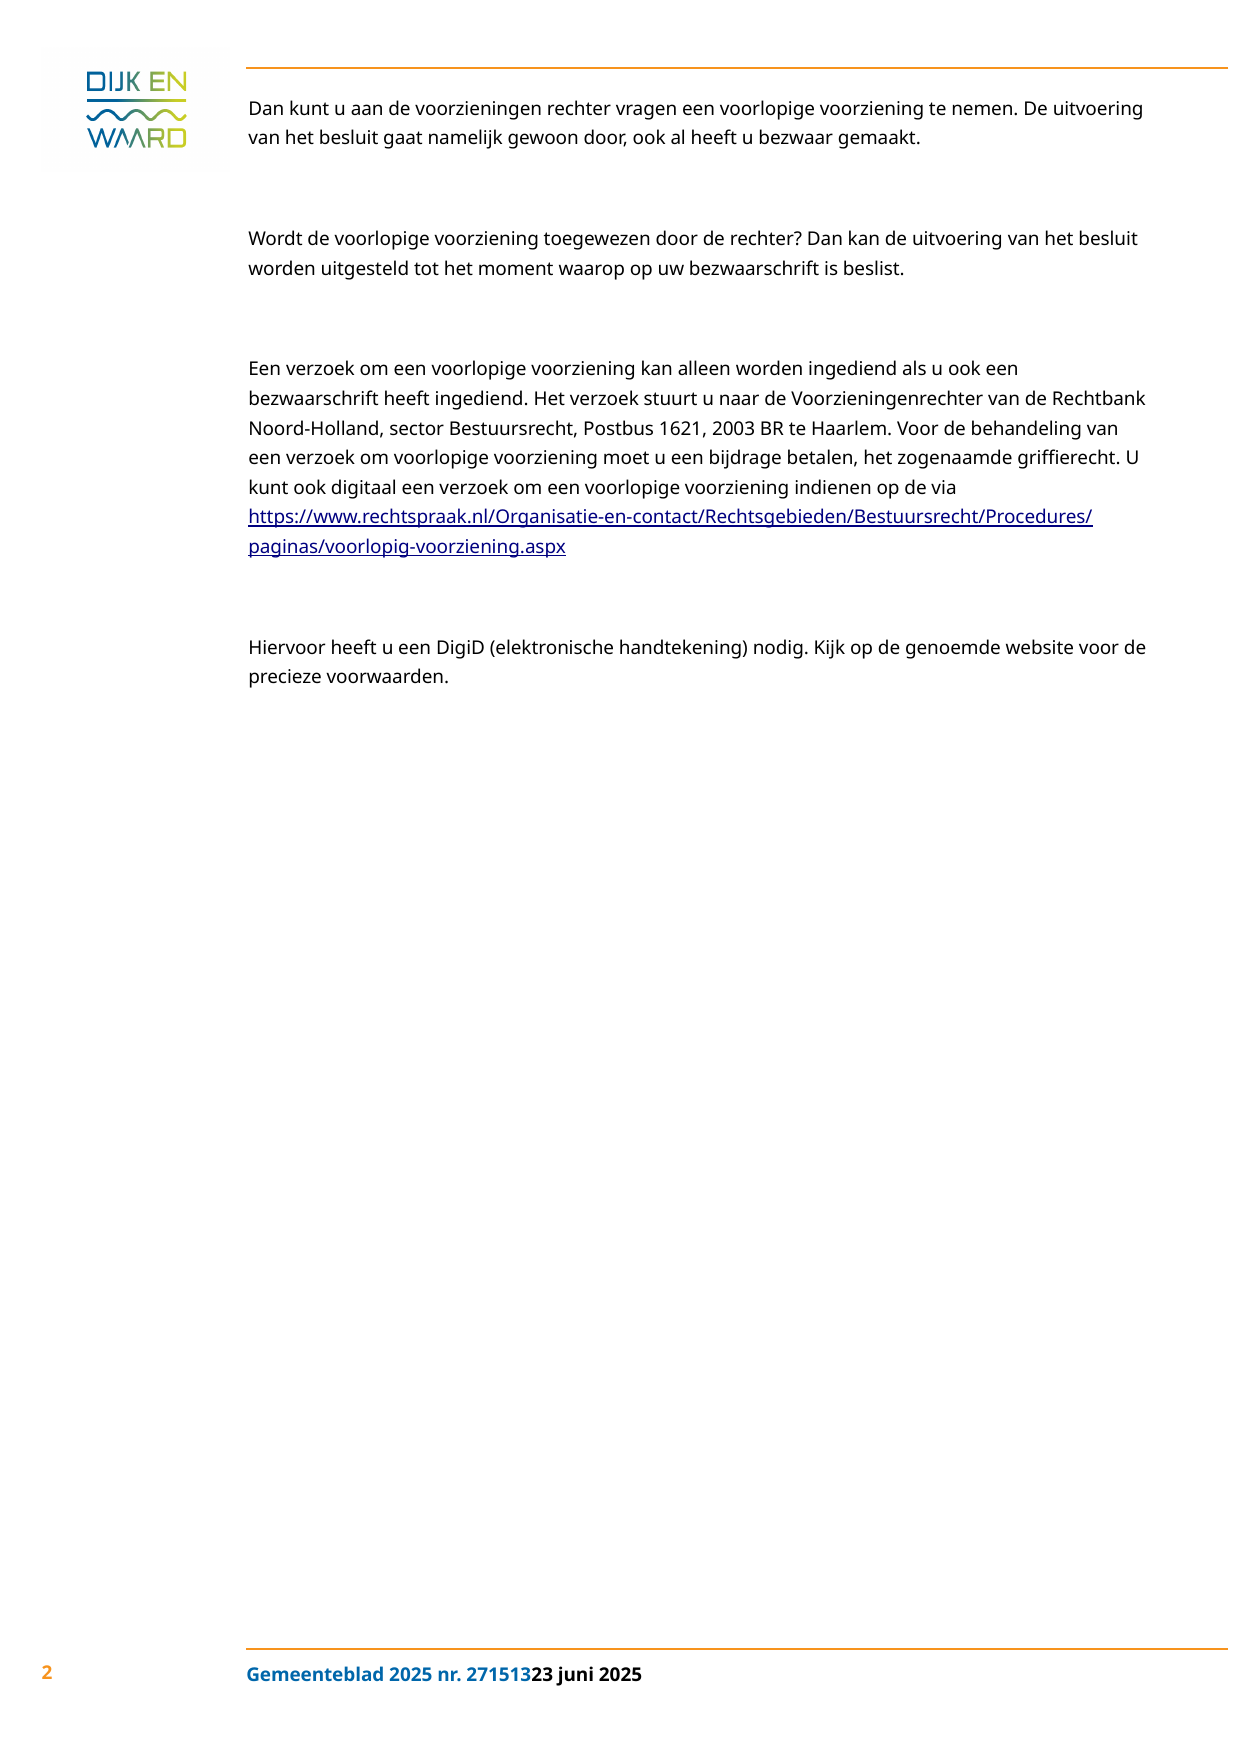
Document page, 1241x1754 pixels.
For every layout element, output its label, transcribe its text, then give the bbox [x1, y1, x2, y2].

text Een verzoek om een voorlopige voorziening kan alleen worden ingediend als u ook een bezwaarschrift heeft ingediend. Het verzoek stuurt u naar de Voorzieningenrechter van de Rechtbank Noord-Holland, sector Bestuursrecht, Postbus 1621, 2003 BR te Haarlem. Voor de behandeling van een verzoek om voorlopige voorziening moet u een bijdrage betalen, het zogenaamde griffierecht. U kunt ook digitaal een verzoek om een voorlopige voorziening indienen op de via https://www.rechtspraak.nl/Organisatie-en-contact/Rechtsgebieden/Bestuursrecht/Procedures/paginas/voorlopig-voorziening.aspx [248, 356, 1152, 559]
picture [41, 47, 231, 172]
text Dan kunt u aan de voorzieningen rechter vragen een voorlopige voorziening te nemen. De uitvoering van het besluit gaat namelijk gewoon door, ook al heeft u bezwaar gemaakt. [248, 95, 1152, 150]
text Hiervoor heeft u een DigiD (elektronische handtekening) nodig. Kijk op de genoemde website voor de precieze voorwaarden. [248, 634, 1152, 689]
text Wordt de voorlopige voorziening toegewezen door de rechter? Dan kan de uitvoering van het besluit worden uitgesteld tot het moment waarop op uw bezwaarschrift is beslist. [248, 225, 1152, 281]
